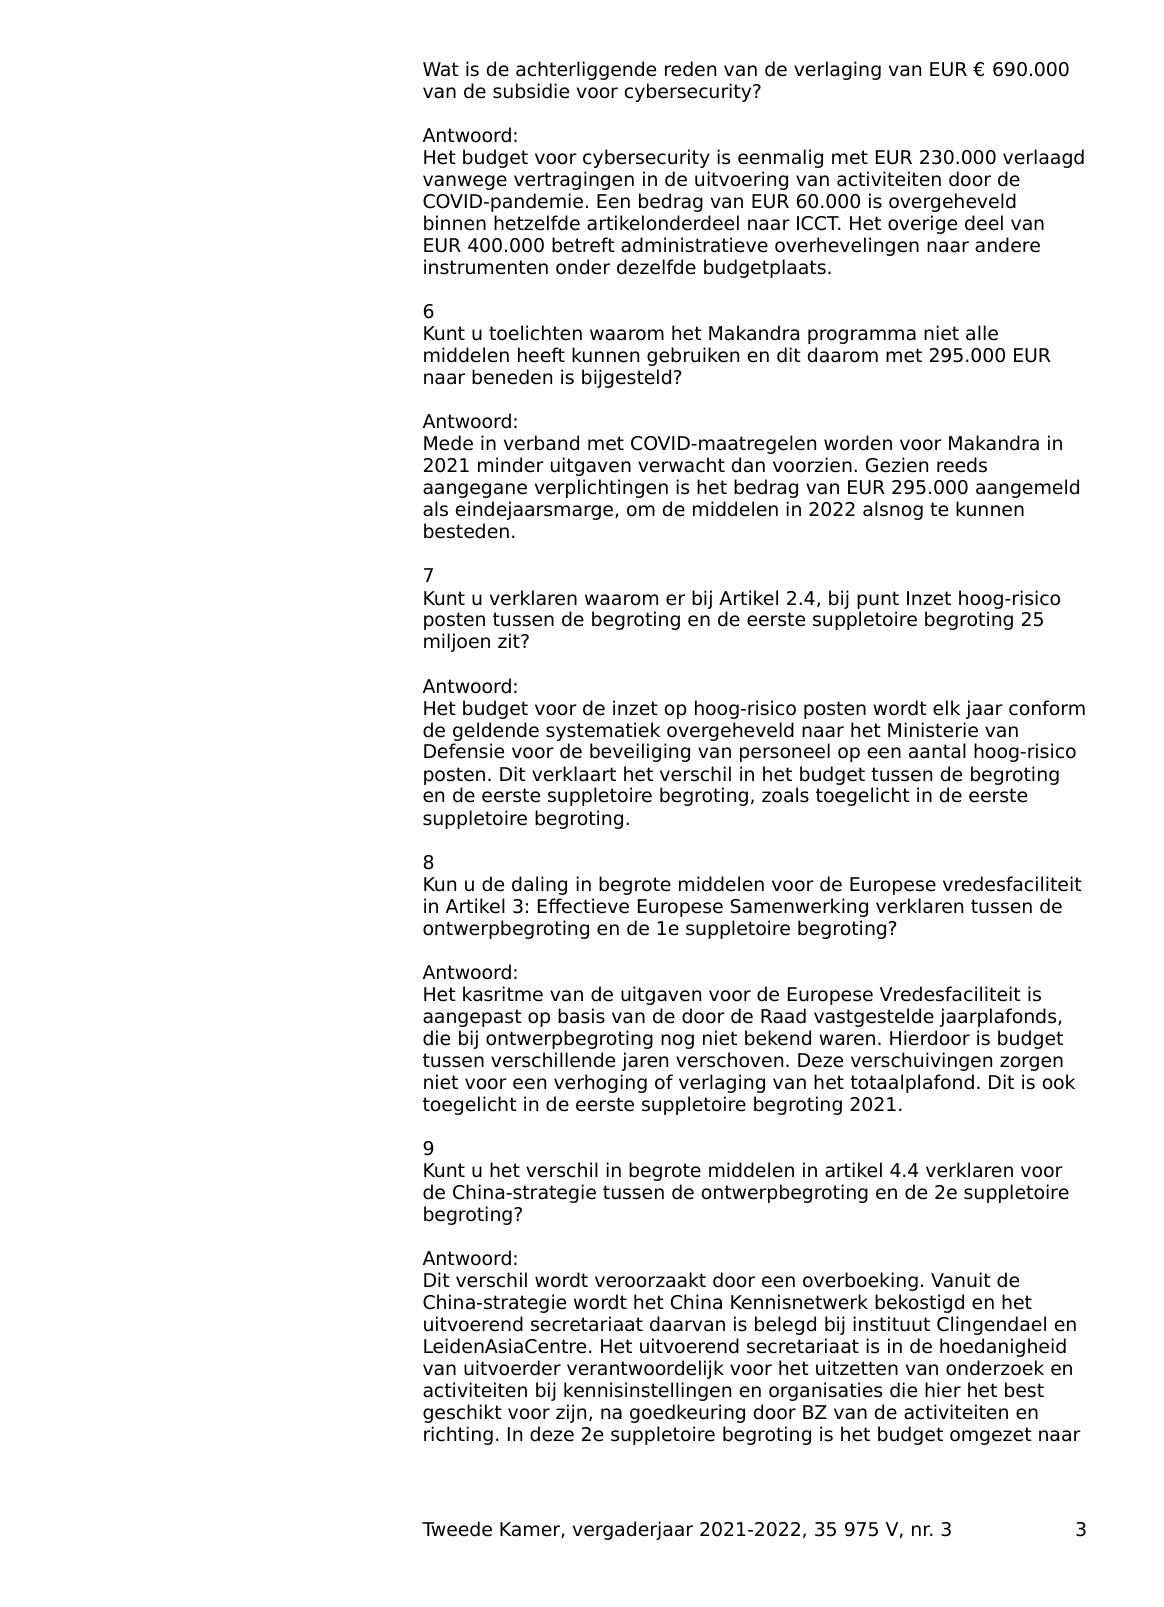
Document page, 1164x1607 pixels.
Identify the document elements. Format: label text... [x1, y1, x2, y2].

text Mede in verband met COVID-maatregelen worden voor Makandra in 2021 minder uitgaven verwacht dan voorzien. Gezien reeds aangegane verplichtingen is het bedrag van EUR 295.000 aangemeld als eindejaarsmarge, om de middelen in 2022 alsnog te kunnen besteden. [422, 433, 1087, 543]
text Antwoord: [422, 962, 1087, 984]
text 7 [422, 565, 1087, 587]
text Kunt u toelichten waarom het Makandra programma niet alle middelen heeft kunnen gebruiken en dit daarom met 295.000 EUR naar beneden is bijgesteld? [422, 323, 1087, 389]
text Het budget voor cybersecurity is eenmalig met EUR 230.000 verlaagd vanwege vertragingen in de uitvoering van activiteiten door de COVID-pandemie. Een bedrag van EUR 60.000 is overgeheveld binnen hetzelfde artikelonderdeel naar ICCT. Het overige deel van EUR 400.000 betreft administratieve overhevelingen naar andere instrumenten onder dezelfde budgetplaats. [422, 147, 1087, 279]
text Antwoord: [422, 125, 1087, 147]
text Het kasritme van de uitgaven voor de Europese Vredesfaciliteit is aangepast op basis van de door de Raad vastgestelde jaarplafonds, die bij ontwerpbegroting nog niet bekend waren. Hierdoor is budget tussen verschillende jaren verschoven. Deze verschuivingen zorgen niet voor een verhoging of verlaging van het totaalplafond. Dit is ook toegelicht in de eerste suppletoire begroting 2021. [422, 984, 1087, 1116]
text 6 [422, 301, 1087, 323]
text 8 [422, 852, 1087, 873]
text Antwoord: [422, 1248, 1087, 1270]
text Wat is de achterliggende reden van de verlaging van EUR € 690.000 van de subsidie voor cybersecurity? [422, 59, 1087, 103]
text Kunt u verklaren waarom er bij Artikel 2.4, bij punt Inzet hoog-risico posten tussen de begroting en de eerste suppletoire begroting 25 miljoen zit? [422, 587, 1087, 653]
text Dit verschil wordt veroorzaakt door een overboeking. Vanuit de China-strategie wordt het China Kennisnetwerk bekostigd en het uitvoerend secretariaat daarvan is belegd bij instituut Clingendael en LeidenAsiaCentre. Het uitvoerend secretariaat is in de hoedanigheid van uitvoerder verantwoordelijk voor het uitzetten van onderzoek en activiteiten bij kennisinstellingen en organisaties die hier het best geschikt voor zijn, na goedkeuring door BZ van de activiteiten en richting. In deze 2e suppletoire begroting is het budget omgezet naar [422, 1270, 1087, 1446]
text Antwoord: [422, 411, 1087, 433]
text Kun u de daling in begrote middelen voor de Europese vredesfaciliteit in Artikel 3: Effectieve Europese Samenwerking verklaren tussen de ontwerpbegroting en de 1e suppletoire begroting? [422, 873, 1087, 939]
text Kunt u het verschil in begrote middelen in artikel 4.4 verklaren voor de China-strategie tussen de ontwerpbegroting en de 2e suppletoire begroting? [422, 1160, 1087, 1226]
text Het budget voor de inzet op hoog-risico posten wordt elk jaar conform de geldende systematiek overgeheveld naar het Ministerie van Defensie voor de beveiliging van personeel op een aantal hoog-risico posten. Dit verklaart het verschil in het budget tussen de begroting en de eerste suppletoire begroting, zoals toegelicht in de eerste suppletoire begroting. [422, 697, 1087, 829]
text 9 [422, 1138, 1087, 1160]
text Antwoord: [422, 676, 1087, 697]
